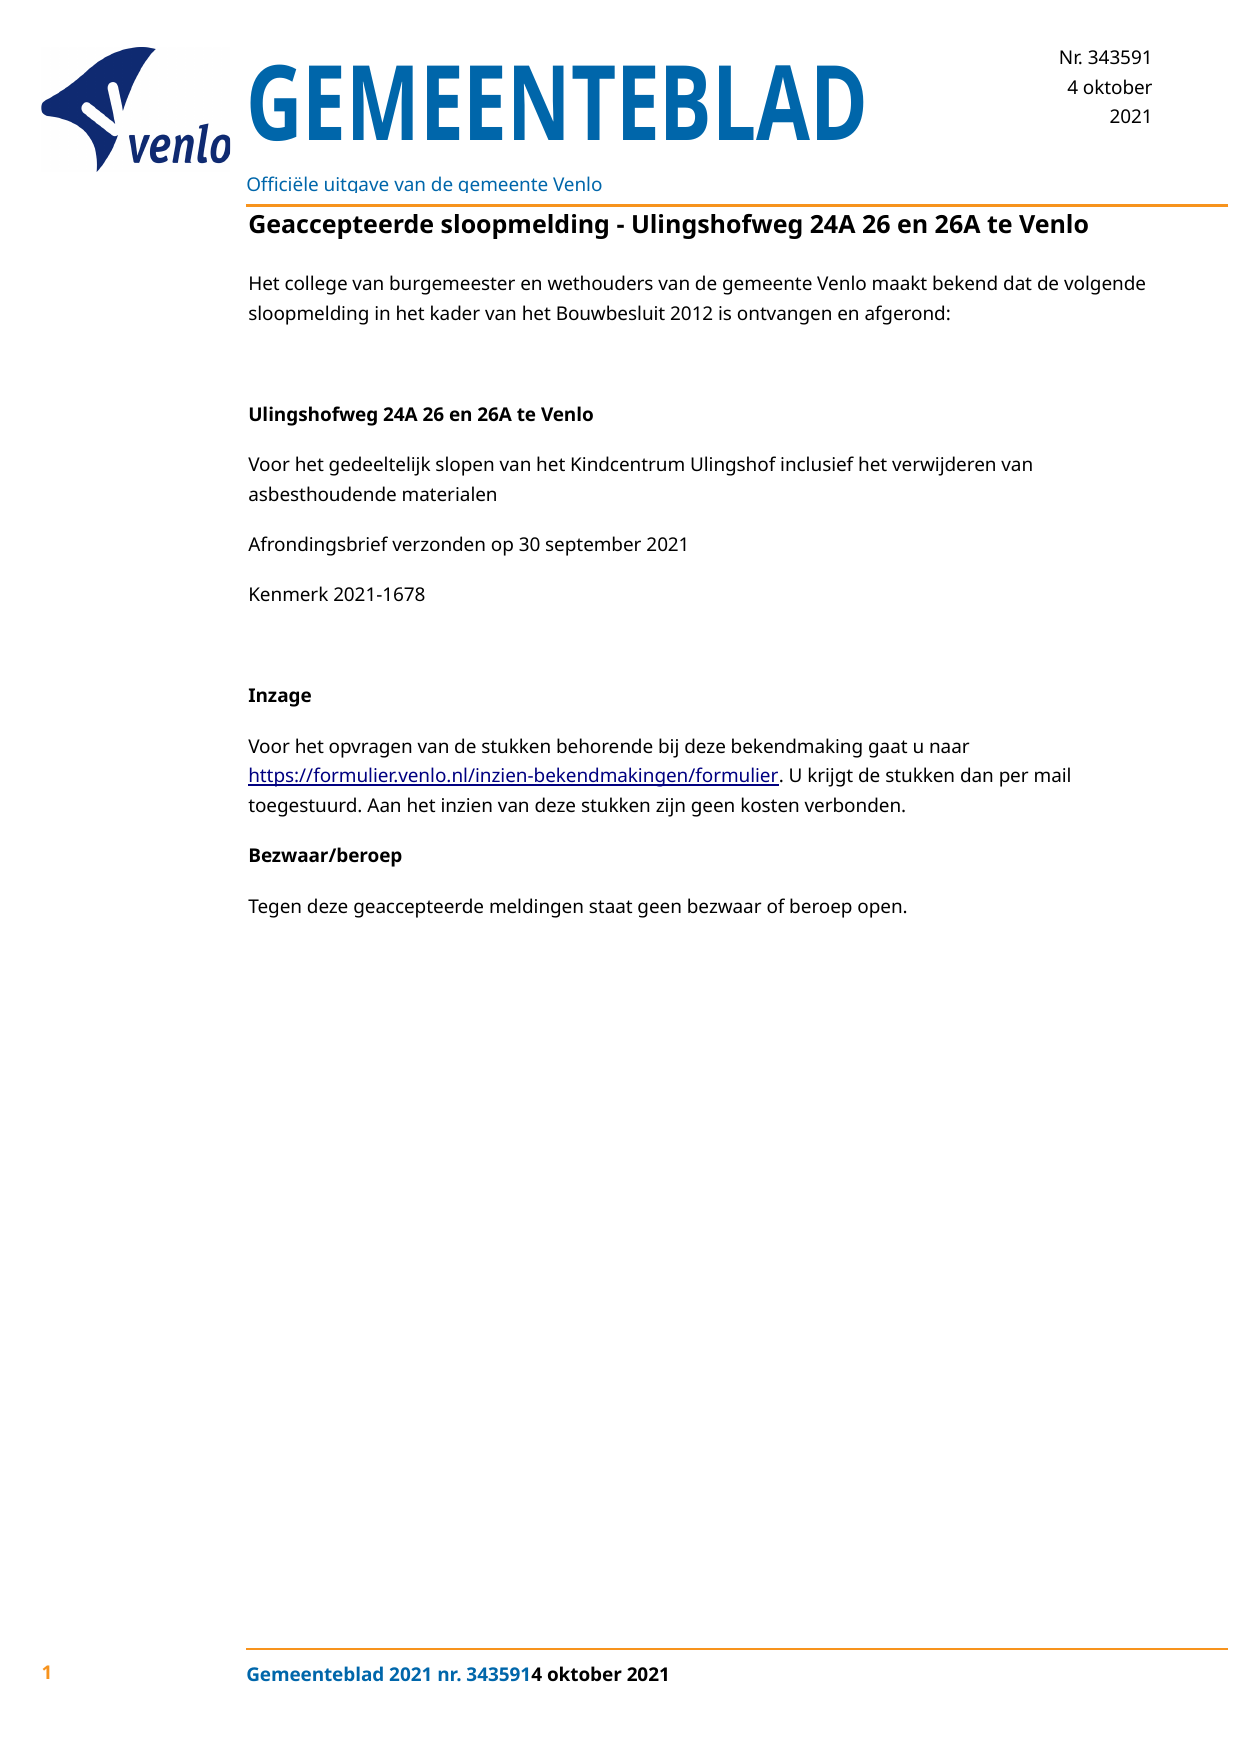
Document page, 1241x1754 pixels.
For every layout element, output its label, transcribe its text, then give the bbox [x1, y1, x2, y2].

text Inzage [248, 682, 1152, 708]
text Tegen deze geaccepteerde meldingen staat geen bezwaar of beroep open. [248, 893, 1152, 918]
text Ulingshofweg 24A 26 en 26A te Venlo [248, 401, 1152, 426]
text Kenmerk 2021-1678 [248, 582, 1152, 607]
text Het college van burgemeester en wethouders van de gemeente Venlo maakt bekend dat de volgende sloopmelding in het kader van het Bouwbesluit 2012 is ontvangen en afgerond: [248, 270, 1152, 326]
text Voor het opvragen van de stukken behorende bij deze bekendmaking gaat u naar https://formulier.venlo.nl/inzien-bekendmakingen/formulier. U krijgt de stukken dan per mail toegestuurd. Aan het inzien van deze stukken zijn geen kosten verbonden. [248, 733, 1152, 818]
text Bezwaar/beroep [248, 842, 1152, 868]
picture [41, 47, 231, 172]
text Voor het gedeeltelijk slopen van het Kindcentrum Ulingshof inclusief het verwijderen van asbesthoudende materialen [248, 451, 1152, 506]
text Afrondingsbrief verzonden op 30 september 2021 [248, 531, 1152, 557]
text Geaccepteerde sloopmelding - Ulingshofweg 24A 26 en 26A te Venlo [248, 207, 1152, 241]
